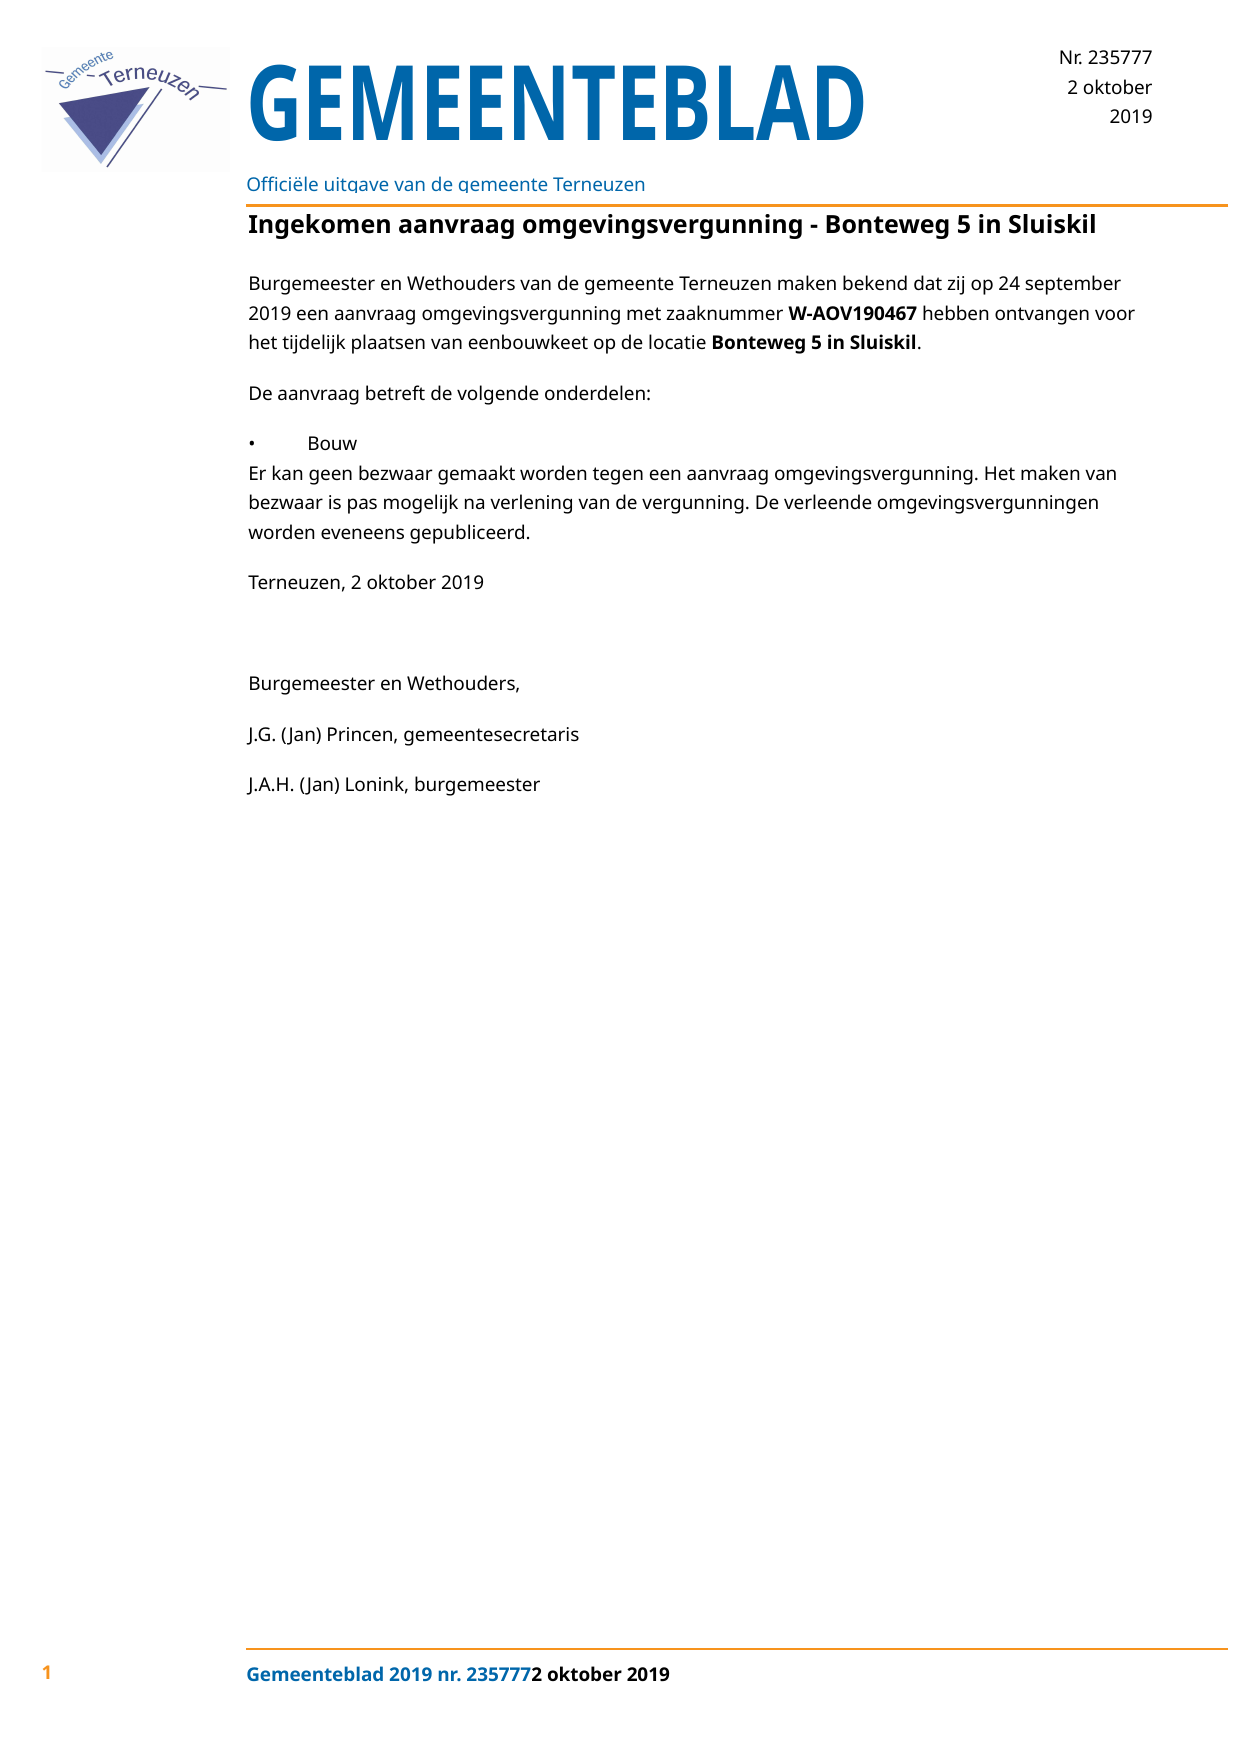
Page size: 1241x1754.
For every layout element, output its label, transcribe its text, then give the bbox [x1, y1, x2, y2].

text J.A.H. (Jan) Lonink, burgemeester [248, 771, 1152, 797]
text Ingekomen aanvraag omgevingsvergunning - Bonteweg 5 in Sluiskil [248, 207, 1152, 241]
text De aanvraag betreft de volgende onderdelen: [248, 380, 1152, 406]
text Burgemeester en Wethouders van de gemeente Terneuzen maken bekend dat zij op 24 september 2019 een aanvraag omgevingsvergunning met zaaknummer W-AOV190467 hebben ontvangen voor het tijdelijk plaatsen van eenbouwkeet op de locatie Bonteweg 5 in Sluiskil. [248, 270, 1152, 355]
list Bouw [248, 430, 1152, 456]
text J.G. (Jan) Princen, gemeentesecretaris [248, 721, 1152, 746]
text Burgemeester en Wethouders, [248, 670, 1152, 696]
text Er kan geen bezwaar gemaakt worden tegen een aanvraag omgevingsvergunning. Het maken van bezwaar is pas mogelijk na verlening van de vergunning. De verleende omgevingsvergunningen worden eveneens gepubliceerd. [248, 460, 1152, 545]
text Terneuzen, 2 oktober 2019 [248, 569, 1152, 595]
picture [41, 47, 231, 172]
